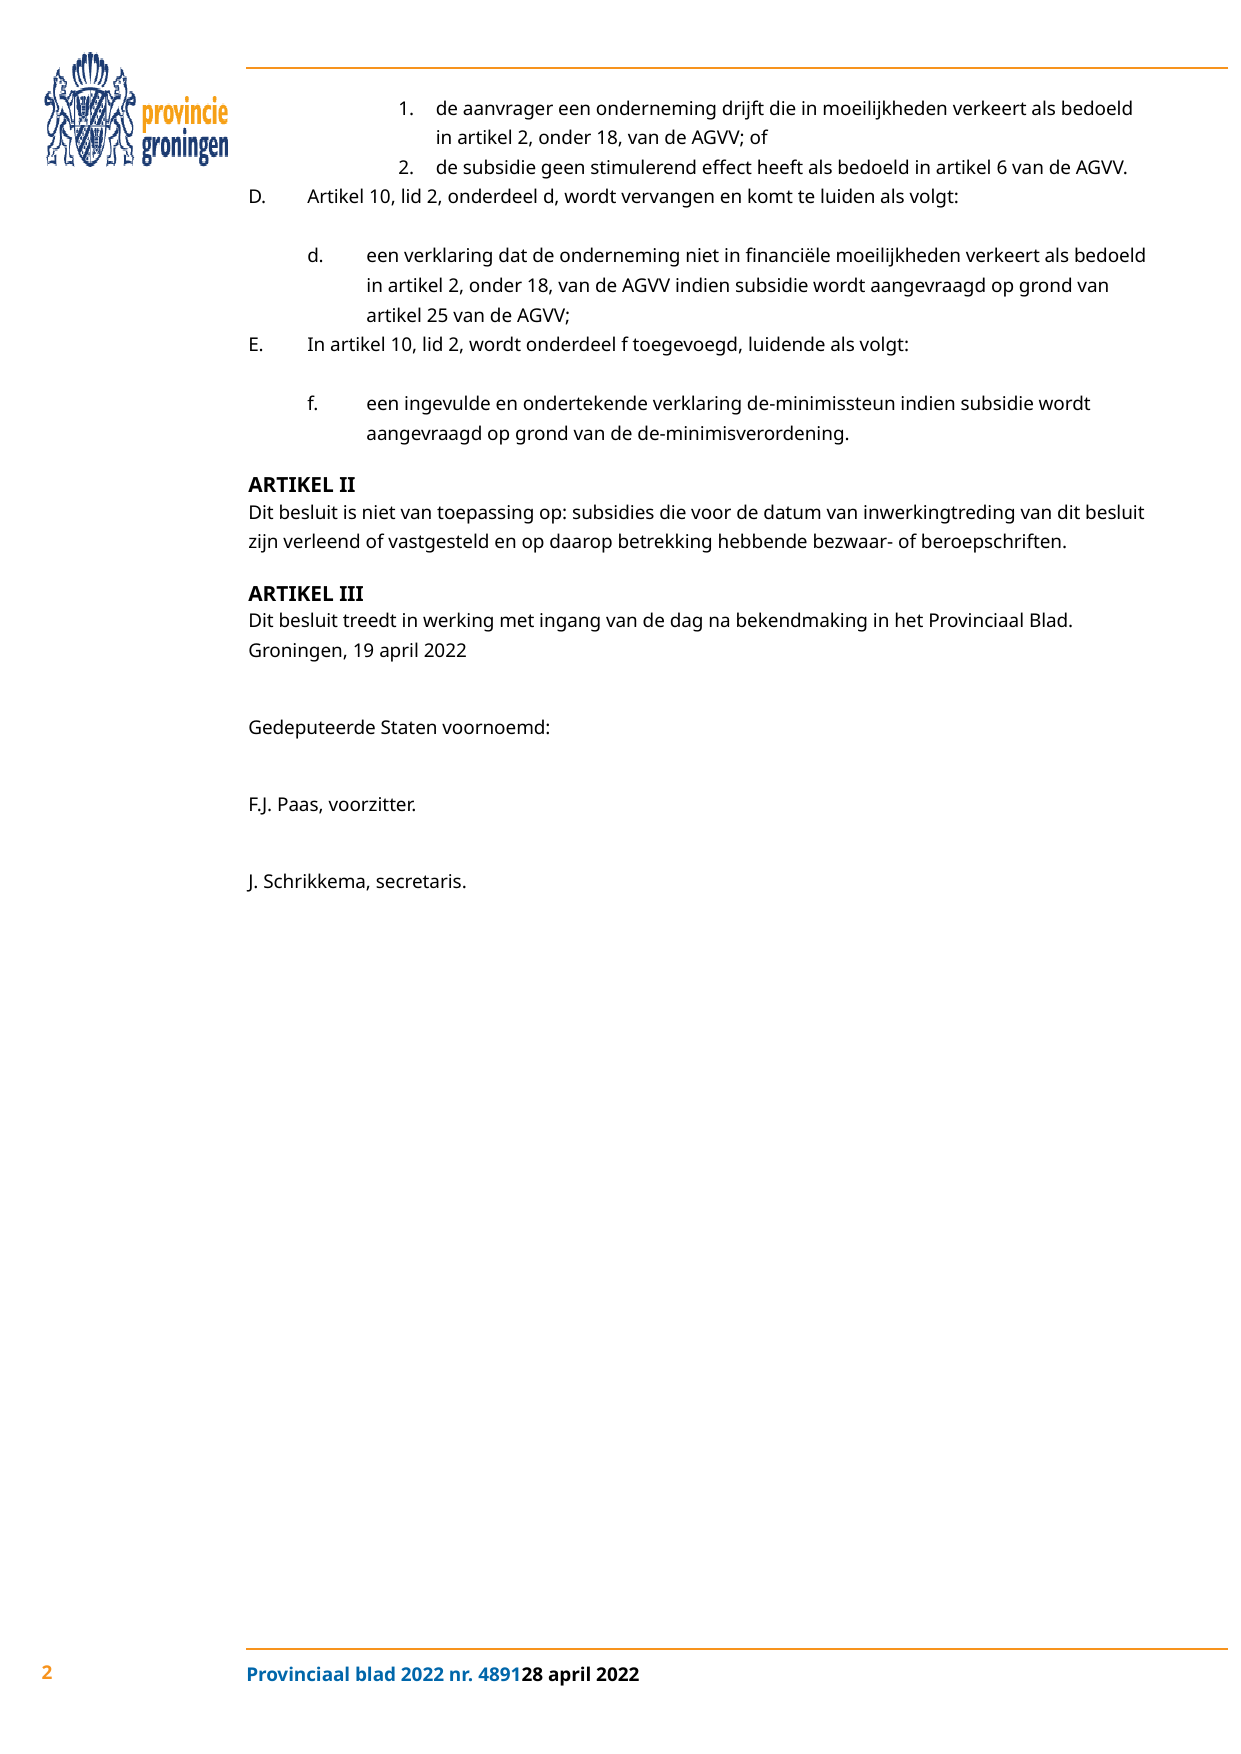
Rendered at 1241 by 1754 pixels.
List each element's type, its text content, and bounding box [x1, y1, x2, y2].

list Artikel 10, lid 2, onderdeel d, wordt vervangen en komt te luiden als volgt: [248, 183, 1152, 209]
picture [41, 47, 231, 172]
text ARTIKEL II [248, 471, 1152, 499]
list In artikel 10, lid 2, wordt onderdeel f toegevoegd, luidende als volgt: [248, 331, 1152, 357]
text J. Schrikkema, secretaris. [248, 869, 1152, 894]
text ARTIKEL III [248, 579, 1152, 607]
list een ingevulde en ondertekende verklaring de-minimissteun indien subsidie wordt aangevraagd op grond van de de-minimisverordening. [307, 391, 1152, 446]
list de subsidie geen stimulerend effect heeft als bedoeld in artikel 6 van de AGVV. [398, 154, 1152, 180]
list de aanvrager een onderneming drijft die in moeilijkheden verkeert als bedoeld in artikel 2, onder 18, van de AGVV; of [398, 95, 1152, 150]
text Groningen, 19 april 2022 [248, 637, 1152, 663]
text Gedeputeerde Staten voornoemd: [248, 714, 1152, 740]
text Dit besluit treedt in werking met ingang van de dag na bekendmaking in het Provinciaal Blad. [248, 607, 1152, 633]
list een verklaring dat de onderneming niet in financiële moeilijkheden verkeert als bedoeld in artikel 2, onder 18, van de AGVV indien subsidie wordt aangevraagd op grond van artikel 25 van de AGVV; [307, 243, 1152, 328]
text F.J. Paas, voorzitter. [248, 791, 1152, 817]
text Dit besluit is niet van toepassing op: subsidies die voor de datum van inwerkingtreding van dit besluit zijn verleend of vastgesteld en op daarop betrekking hebbende bezwaar- of beroepschriften. [248, 499, 1152, 554]
